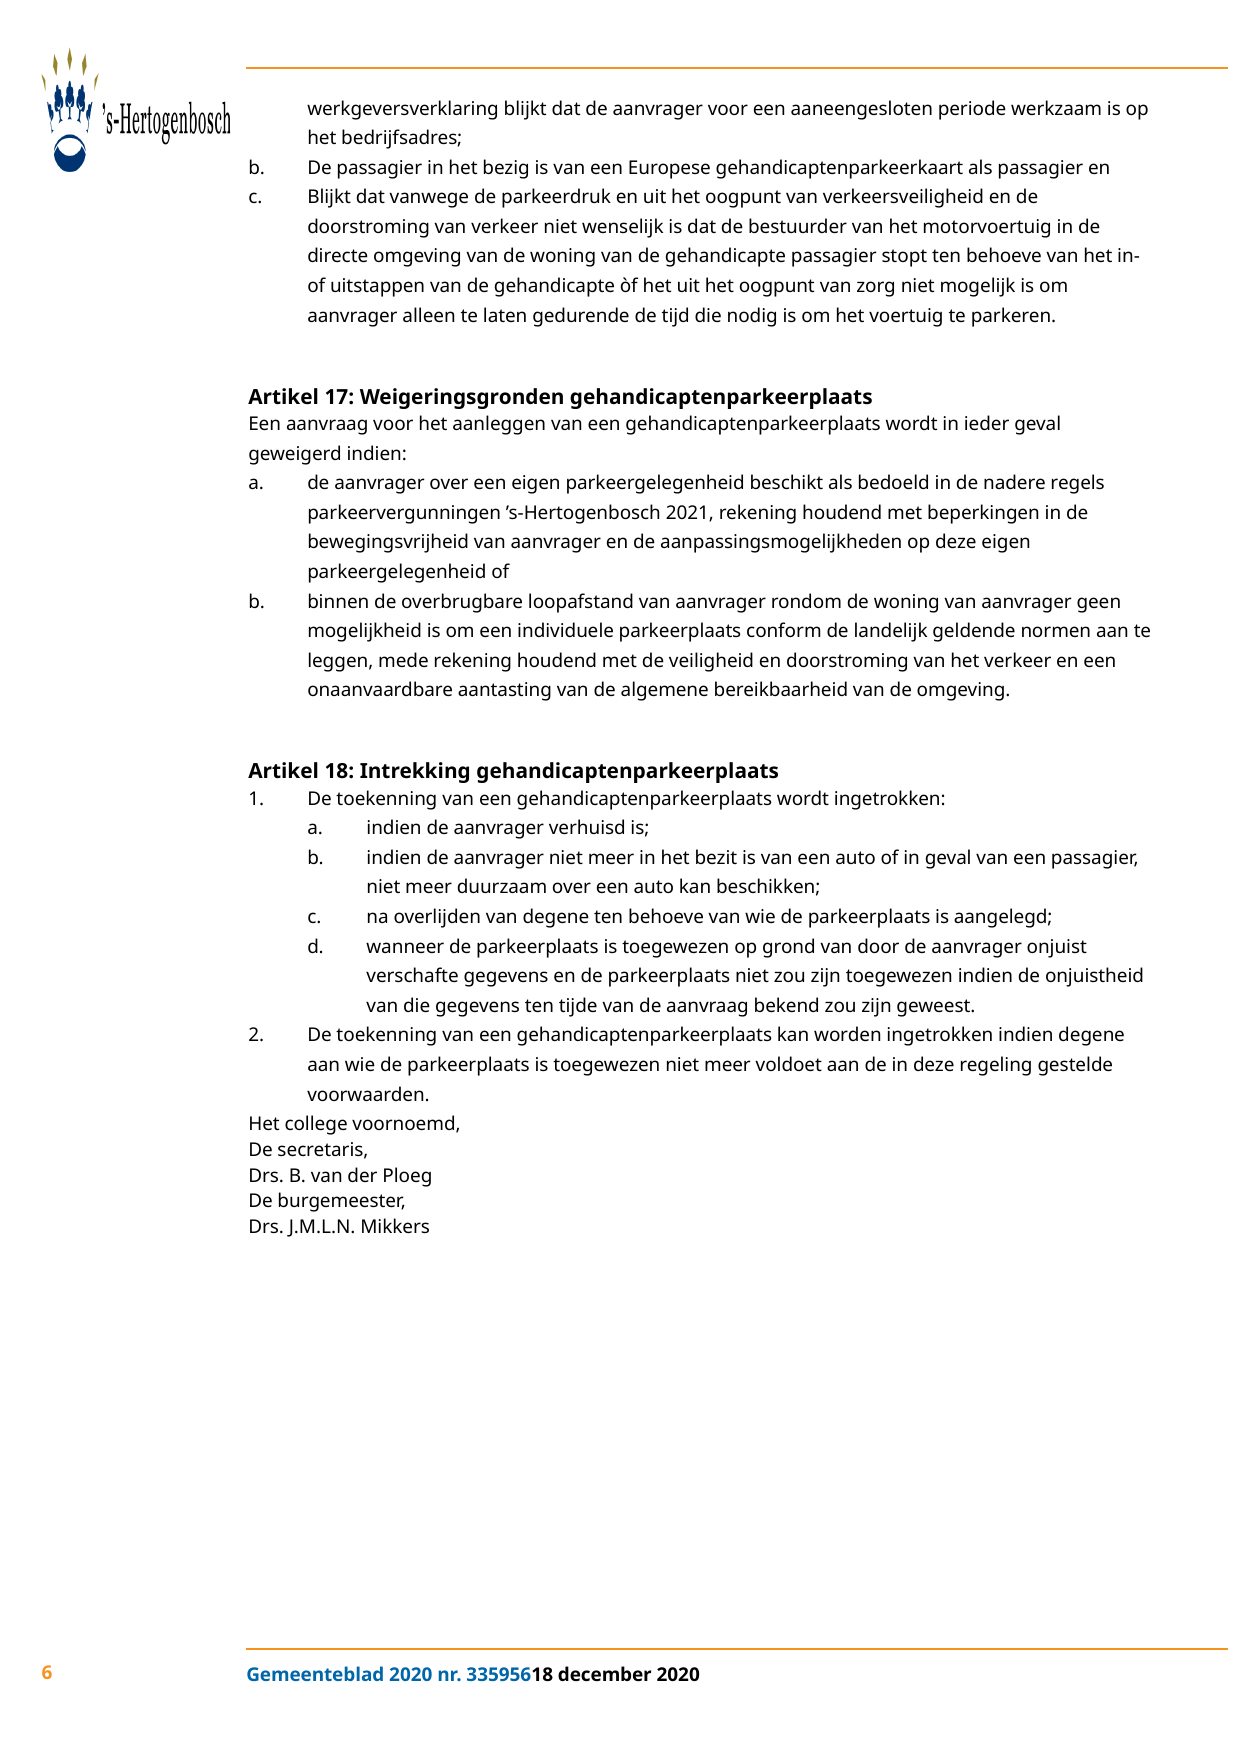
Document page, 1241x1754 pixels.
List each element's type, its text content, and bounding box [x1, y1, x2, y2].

list wanneer de parkeerplaats is toegewezen op grond van door de aanvrager onjuist verschafte gegevens en de parkeerplaats niet zou zijn toegewezen indien de onjuistheid van die gegevens ten tijde van de aanvraag bekend zou zijn geweest. [307, 933, 1152, 1018]
list De passagier in het bezig is van een Europese gehandicaptenparkeerkaart als passagier en [248, 154, 1152, 180]
text De burgemeester, [248, 1188, 1152, 1213]
list werkgeversverklaring blijkt dat de aanvrager voor een aaneengesloten periode werkzaam is op het bedrijfsadres; [248, 95, 1152, 150]
list de aanvrager over een eigen parkeergelegenheid beschikt als bedoeld in de nadere regels parkeervergunningen ’s-Hertogenbosch 2021, rekening houdend met beperkingen in de bewegingsvrijheid van aanvrager en de aanpassingsmogelijkheden op deze eigen parkeergelegenheid of [248, 469, 1152, 584]
text Artikel 18: Intrekking gehandicaptenparkeerplaats [248, 757, 1152, 785]
text Drs. J.M.L.N. Mikkers [248, 1213, 1152, 1239]
list indien de aanvrager niet meer in het bezit is van een auto of in geval van een passagier, niet meer duurzaam over een auto kan beschikken; [307, 844, 1152, 899]
list Blijkt dat vanwege de parkeerdruk en uit het oogpunt van verkeersveiligheid en de doorstroming van verkeer niet wenselijk is dat de bestuurder van het motorvoertuig in de directe omgeving van de woning van de gehandicapte passagier stopt ten behoeve van het in- of uitstappen van de gehandicapte òf het uit het oogpunt van zorg niet mogelijk is om aanvrager alleen te laten gedurende de tijd die nodig is om het voertuig te parkeren. [248, 183, 1152, 328]
text Een aanvraag voor het aanleggen van een gehandicaptenparkeerplaats wordt in ieder geval geweigerd indien: [248, 410, 1152, 466]
text Artikel 17: Weigeringsgronden gehandicaptenparkeerplaats [248, 382, 1152, 410]
list indien de aanvrager verhuisd is; [307, 814, 1152, 840]
list De toekenning van een gehandicaptenparkeerplaats wordt ingetrokken: [248, 785, 1152, 811]
list binnen de overbrugbare loopafstand van aanvrager rondom de woning van aanvrager geen mogelijkheid is om een individuele parkeerplaats conform de landelijk geldende normen aan te leggen, mede rekening houdend met de veiligheid en doorstroming van het verkeer en een onaanvaardbare aantasting van de algemene bereikbaarheid van de omgeving. [248, 588, 1152, 702]
text Het college voornoemd, [248, 1110, 1152, 1136]
picture [41, 47, 231, 172]
text De secretaris, [248, 1136, 1152, 1162]
list na overlijden van degene ten behoeve van wie de parkeerplaats is aangelegd; [307, 903, 1152, 929]
text Drs. B. van der Ploeg [248, 1162, 1152, 1188]
list De toekenning van een gehandicaptenparkeerplaats kan worden ingetrokken indien degene aan wie de parkeerplaats is toegewezen niet meer voldoet aan de in deze regeling gestelde voorwaarden. [248, 1022, 1152, 1107]
